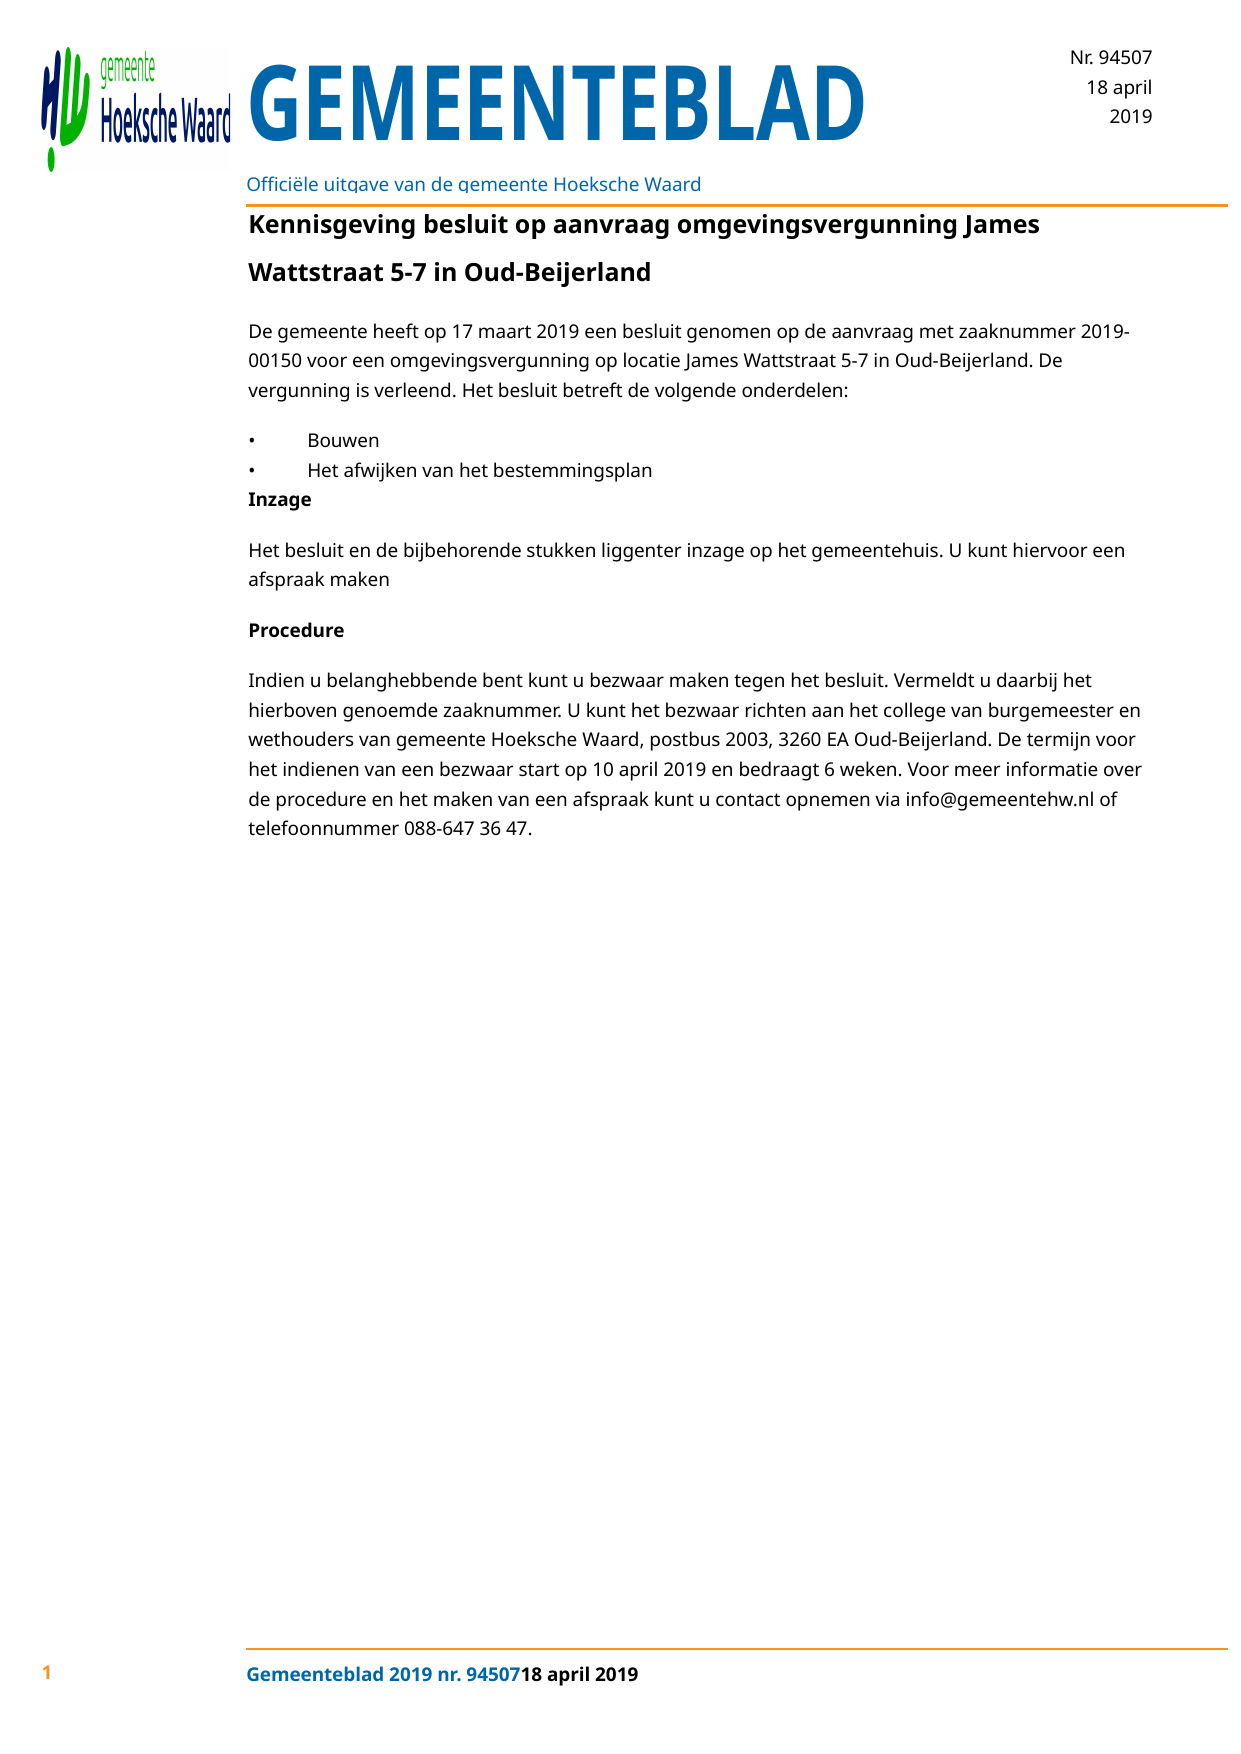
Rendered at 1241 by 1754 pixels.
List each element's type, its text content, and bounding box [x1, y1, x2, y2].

list Het afwijken van het bestemmingsplan [248, 457, 1152, 483]
text Het besluit en de bijbehorende stukken liggenter inzage op het gemeentehuis. U kunt hiervoor een afspraak maken [248, 537, 1152, 592]
text Procedure [248, 617, 1152, 643]
picture [41, 47, 231, 172]
text Inzage [248, 487, 1152, 512]
text De gemeente heeft op 17 maart 2019 een besluit genomen op de aanvraag met zaaknummer 2019-00150 voor een omgevingsvergunning op locatie James Wattstraat 5-7 in Oud-Beijerland. De vergunning is verleend. Het besluit betreft de volgende onderdelen: [248, 318, 1152, 403]
list Bouwen [248, 427, 1152, 453]
text Indien u belanghebbende bent kunt u bezwaar maken tegen het besluit. Vermeldt u daarbij het hierboven genoemde zaaknummer. U kunt het bezwaar richten aan het college van burgemeester en wethouders van gemeente Hoeksche Waard, postbus 2003, 3260 EA Oud-Beijerland. De termijn voor het indienen van een bezwaar start op 10 april 2019 en bedraagt 6 weken. Voor meer informatie over de procedure en het maken van een afspraak kunt u contact opnemen via info@gemeentehw.nl of telefoonnummer 088-647 36 47. [248, 667, 1152, 841]
text Kennisgeving besluit op aanvraag omgevingsvergunning James Wattstraat 5-7 in Oud-Beijerland [248, 207, 1152, 288]
